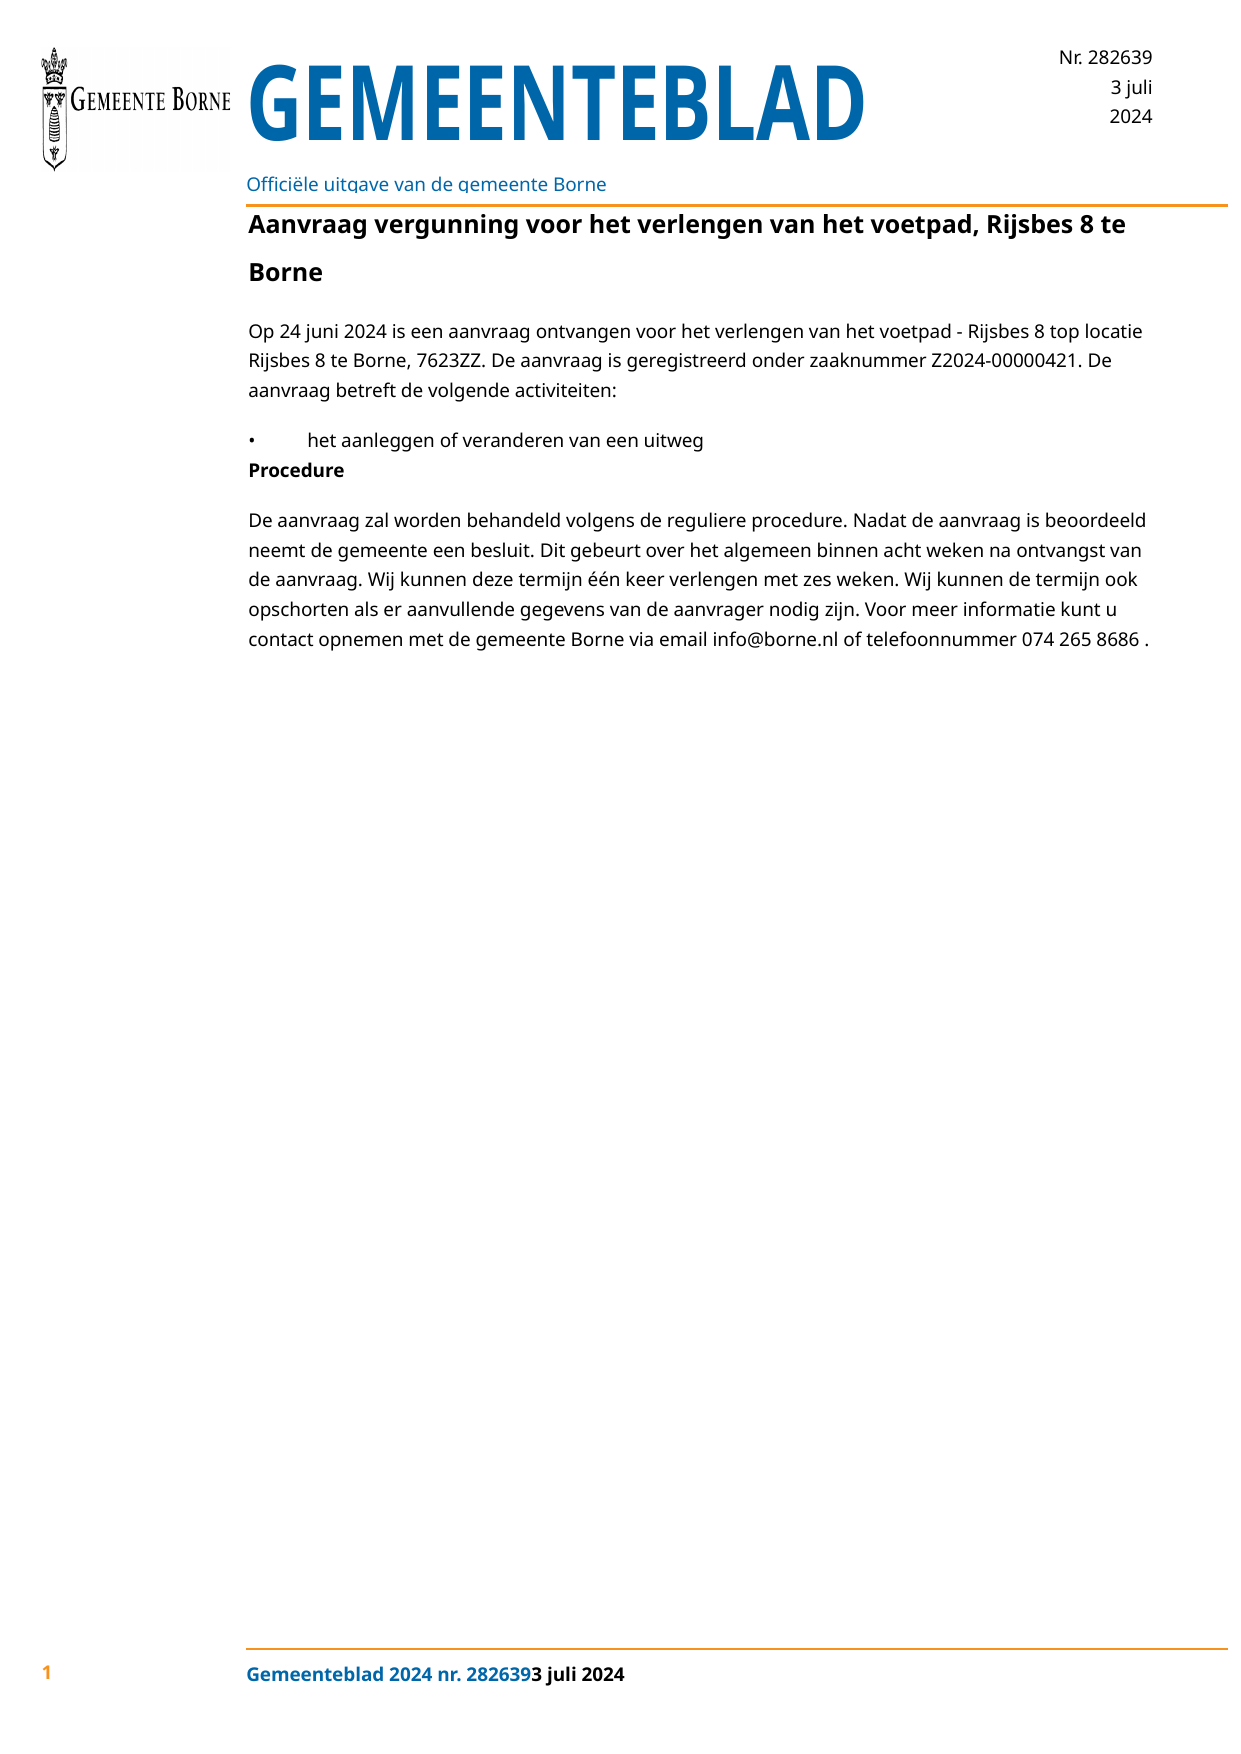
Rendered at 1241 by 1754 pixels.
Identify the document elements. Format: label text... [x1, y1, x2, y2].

picture [41, 47, 231, 172]
text Aanvraag vergunning voor het verlengen van het voetpad, Rijsbes 8 te Borne [248, 207, 1152, 288]
text De aanvraag zal worden behandeld volgens de reguliere procedure. Nadat de aanvraag is beoordeeld neemt de gemeente een besluit. Dit gebeurt over het algemeen binnen acht weken na ontvangst van de aanvraag. Wij kunnen deze termijn één keer verlengen met zes weken. Wij kunnen de termijn ook opschorten als er aanvullende gegevens van de aanvrager nodig zijn. Voor meer informatie kunt u contact opnemen met de gemeente Borne via email info@borne.nl of telefoonnummer 074 265 8686 . [248, 507, 1152, 652]
list het aanleggen of veranderen van een uitweg [248, 427, 1152, 453]
text Op 24 juni 2024 is een aanvraag ontvangen voor het verlengen van het voetpad - Rijsbes 8 top locatie Rijsbes 8 te Borne, 7623ZZ. De aanvraag is geregistreerd onder zaaknummer Z2024-00000421. De aanvraag betreft de volgende activiteiten: [248, 318, 1152, 403]
text Procedure [248, 457, 1152, 483]
